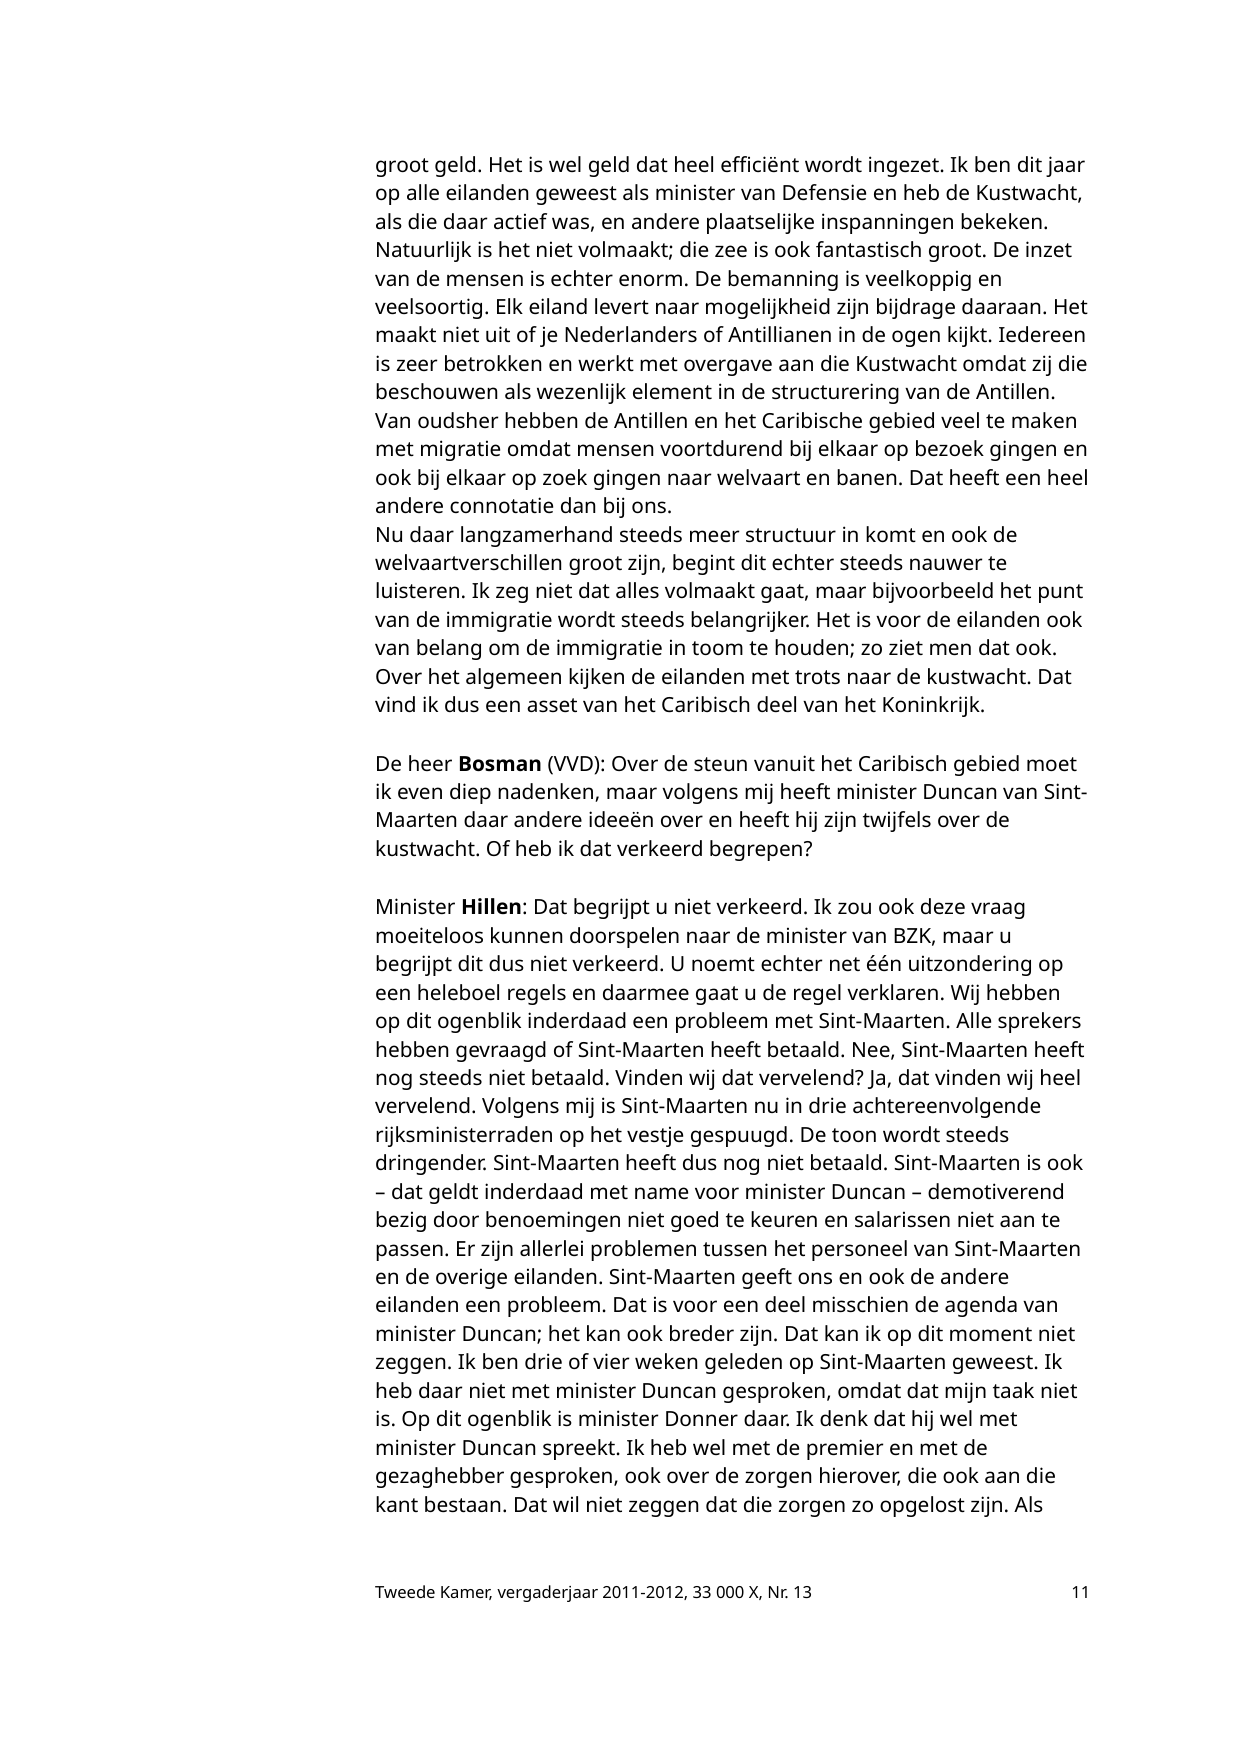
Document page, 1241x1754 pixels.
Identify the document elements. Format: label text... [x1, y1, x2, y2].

text groot geld. Het is wel geld dat heel efficiënt wordt ingezet. Ik ben dit jaar op alle eilanden geweest als minister van Defensie en heb de Kustwacht, als die daar actief was, en andere plaatselijke inspanningen bekeken. Natuurlijk is het niet volmaakt; die zee is ook fantastisch groot. De inzet van de mensen is echter enorm. De bemanning is veelkoppig en veelsoortig. Elk eiland levert naar mogelijkheid zijn bijdrage daaraan. Het maakt niet uit of je Nederlanders of Antillianen in de ogen kijkt. Iedereen is zeer betrokken en werkt met overgave aan die Kustwacht omdat zij die beschouwen als wezenlijk element in de structurering van de Antillen. Van oudsher hebben de Antillen en het Caribische gebied veel te maken met migratie omdat mensen voortdurend bij elkaar op bezoek gingen en ook bij elkaar op zoek gingen naar welvaart en banen. Dat heeft een heel andere connotatie dan bij ons. [375, 150, 1090, 520]
text Minister Hillen: Dat begrijpt u niet verkeerd. Ik zou ook deze vraag moeiteloos kunnen doorspelen naar de minister van BZK, maar u begrijpt dit dus niet verkeerd. U noemt echter net één uitzondering op een heleboel regels en daarmee gaat u de regel verklaren. Wij hebben op dit ogenblik inderdaad een probleem met Sint-Maarten. Alle sprekers hebben gevraagd of Sint-Maarten heeft betaald. Nee, Sint-Maarten heeft nog steeds niet betaald. Vinden wij dat vervelend? Ja, dat vinden wij heel vervelend. Volgens mij is Sint-Maarten nu in drie achtereenvolgende rijksministerraden op het vestje gespuugd. De toon wordt steeds dringender. Sint-Maarten heeft dus nog niet betaald. Sint-Maarten is ook – dat geldt inderdaad met name voor minister Duncan – demotiverend bezig door benoemingen niet goed te keuren en salarissen niet aan te passen. Er zijn allerlei problemen tussen het personeel van Sint-Maarten en de overige eilanden. Sint-Maarten geeft ons en ook de andere eilanden een probleem. Dat is voor een deel misschien de agenda van minister Duncan; het kan ook breder zijn. Dat kan ik op dit moment niet zeggen. Ik ben drie of vier weken geleden op Sint-Maarten geweest. Ik heb daar niet met minister Duncan gesproken, omdat dat mijn taak niet is. Op dit ogenblik is minister Donner daar. Ik denk dat hij wel met minister Duncan spreekt. Ik heb wel met de premier en met de gezaghebber gesproken, ook over de zorgen hierover, die ook aan die kant bestaan. Dat wil niet zeggen dat die zorgen zo opgelost zijn. Als [375, 892, 1090, 1518]
text De heer Bosman (VVD): Over de steun vanuit het Caribisch gebied moet ik even diep nadenken, maar volgens mij heeft minister Duncan van Sint-Maarten daar andere ideeën over en heeft hij zijn twijfels over de kustwacht. Of heb ik dat verkeerd begrepen? [375, 749, 1090, 862]
text Nu daar langzamerhand steeds meer structuur in komt en ook de welvaartverschillen groot zijn, begint dit echter steeds nauwer te luisteren. Ik zeg niet dat alles volmaakt gaat, maar bijvoorbeeld het punt van de immigratie wordt steeds belangrijker. Het is voor de eilanden ook van belang om de immigratie in toom te houden; zo ziet men dat ook. Over het algemeen kijken de eilanden met trots naar de kustwacht. Dat vind ik dus een asset van het Caribisch deel van het Koninkrijk. [375, 520, 1090, 719]
